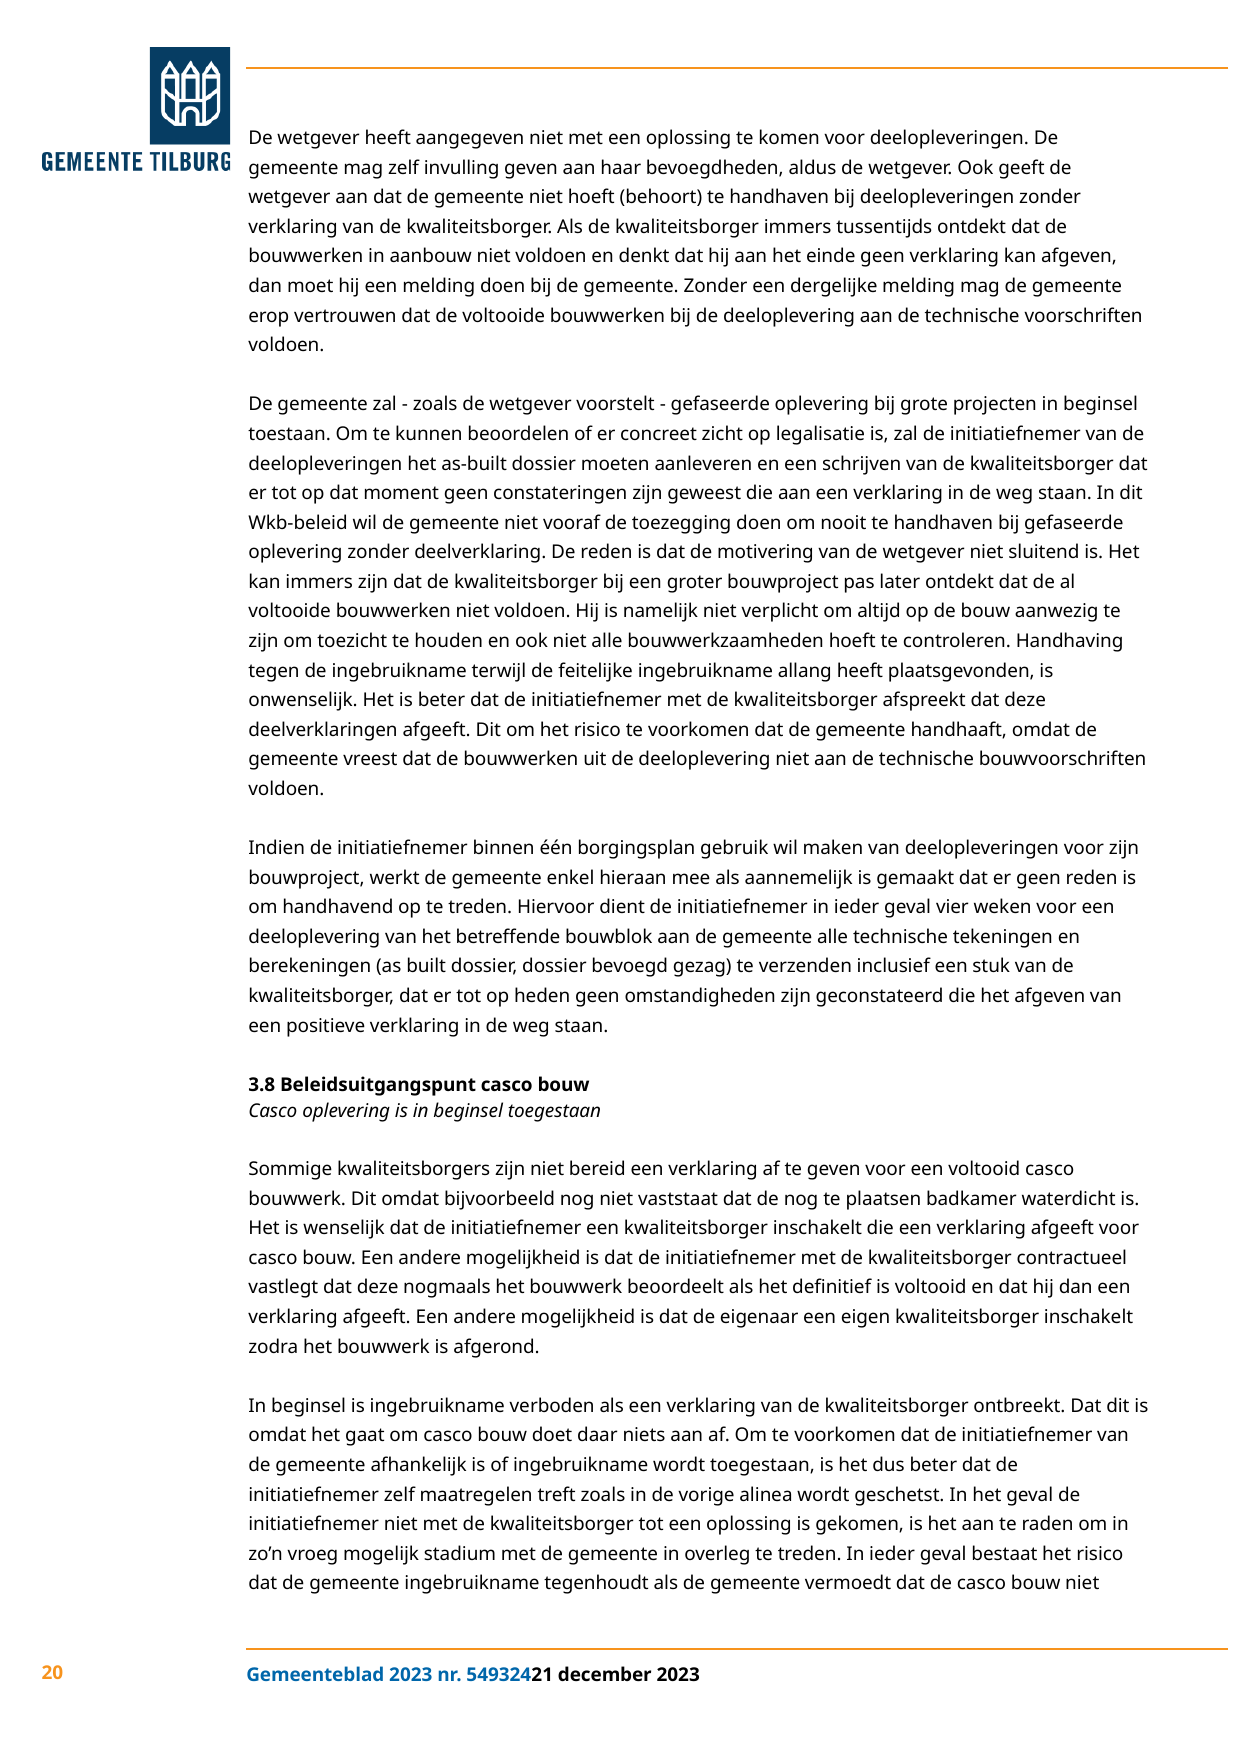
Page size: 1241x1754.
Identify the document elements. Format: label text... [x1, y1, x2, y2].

text In beginsel is ingebruikname verboden als een verklaring van de kwaliteitsborger ontbreekt. Dat dit is omdat het gaat om casco bouw doet daar niets aan af. Om te voorkomen dat de initiatiefnemer van de gemeente afhankelijk is of ingebruikname wordt toegestaan, is het dus beter dat de initiatiefnemer zelf maatregelen treft zoals in de vorige alinea wordt geschetst. In het geval de initiatiefnemer niet met de kwaliteitsborger tot een oplossing is gekomen, is het aan te raden om in zo’n vroeg mogelijk stadium met de gemeente in overleg te treden. In ieder geval bestaat het risico dat de gemeente ingebruikname tegenhoudt als de gemeente vermoedt dat de casco bouw niet [248, 1392, 1152, 1595]
text De wetgever heeft aangegeven niet met een oplossing te komen voor deelopleveringen. De gemeente mag zelf invulling geven aan haar bevoegdheden, aldus de wetgever. Ook geeft de wetgever aan dat de gemeente niet hoeft (behoort) te handhaven bij deelopleveringen zonder verklaring van de kwaliteitsborger. Als de kwaliteitsborger immers tussentijds ontdekt dat de bouwwerken in aanbouw niet voldoen en denkt dat hij aan het einde geen verklaring kan afgeven, dan moet hij een melding doen bij de gemeente. Zonder een dergelijke melding mag de gemeente erop vertrouwen dat de voltooide bouwwerken bij de deeloplevering aan de technische voorschriften voldoen. [248, 124, 1152, 357]
picture [41, 47, 231, 172]
text 3.8 Beleidsuitgangspunt casco bouw [248, 1071, 1152, 1097]
text De gemeente zal - zoals de wetgever voorstelt - gefaseerde oplevering bij grote projecten in beginsel toestaan. Om te kunnen beoordelen of er concreet zicht op legalisatie is, zal de initiatiefnemer van de deelopleveringen het as-built dossier moeten aanleveren en een schrijven van de kwaliteitsborger dat er tot op dat moment geen constateringen zijn geweest die aan een verklaring in de weg staan. In dit Wkb-beleid wil de gemeente niet vooraf de toezegging doen om nooit te handhaven bij gefaseerde oplevering zonder deelverklaring. De reden is dat de motivering van de wetgever niet sluitend is. Het kan immers zijn dat de kwaliteitsborger bij een groter bouwproject pas later ontdekt dat de al voltooide bouwwerken niet voldoen. Hij is namelijk niet verplicht om altijd op de bouw aanwezig te zijn om toezicht te houden en ook niet alle bouwwerkzaamheden hoeft te controleren. Handhaving tegen de ingebruikname terwijl de feitelijke ingebruikname allang heeft plaatsgevonden, is onwenselijk. Het is beter dat de initiatiefnemer met de kwaliteitsborger afspreekt dat deze deelverklaringen afgeeft. Dit om het risico te voorkomen dat de gemeente handhaaft, omdat de gemeente vreest dat de bouwwerken uit de deeloplevering niet aan de technische bouwvoorschriften voldoen. [248, 391, 1152, 801]
table_header Casco oplevering is in beginsel toegestaan [248, 1097, 1152, 1123]
text Indien de initiatiefnemer binnen één borgingsplan gebruik wil maken van deelopleveringen voor zijn bouwproject, werkt de gemeente enkel hieraan mee als aannemelijk is gemaakt dat er geen reden is om handhavend op te treden. Hiervoor dient de initiatiefnemer in ieder geval vier weken voor een deeloplevering van het betreffende bouwblok aan de gemeente alle technische tekeningen en berekeningen (as built dossier, dossier bevoegd gezag) te verzenden inclusief een stuk van de kwaliteitsborger, dat er tot op heden geen omstandigheden zijn geconstateerd die het afgeven van een positieve verklaring in de weg staan. [248, 834, 1152, 1038]
text Sommige kwaliteitsborgers zijn niet bereid een verklaring af te geven voor een voltooid casco bouwwerk. Dit omdat bijvoorbeeld nog niet vaststaat dat de nog te plaatsen badkamer waterdicht is. Het is wenselijk dat de initiatiefnemer een kwaliteitsborger inschakelt die een verklaring afgeeft voor casco bouw. Een andere mogelijkheid is dat de initiatiefnemer met de kwaliteitsborger contractueel vastlegt dat deze nogmaals het bouwwerk beoordeelt als het definitief is voltooid en dat hij dan een verklaring afgeeft. Een andere mogelijkheid is dat de eigenaar een eigen kwaliteitsborger inschakelt zodra het bouwwerk is afgerond. [248, 1155, 1152, 1359]
